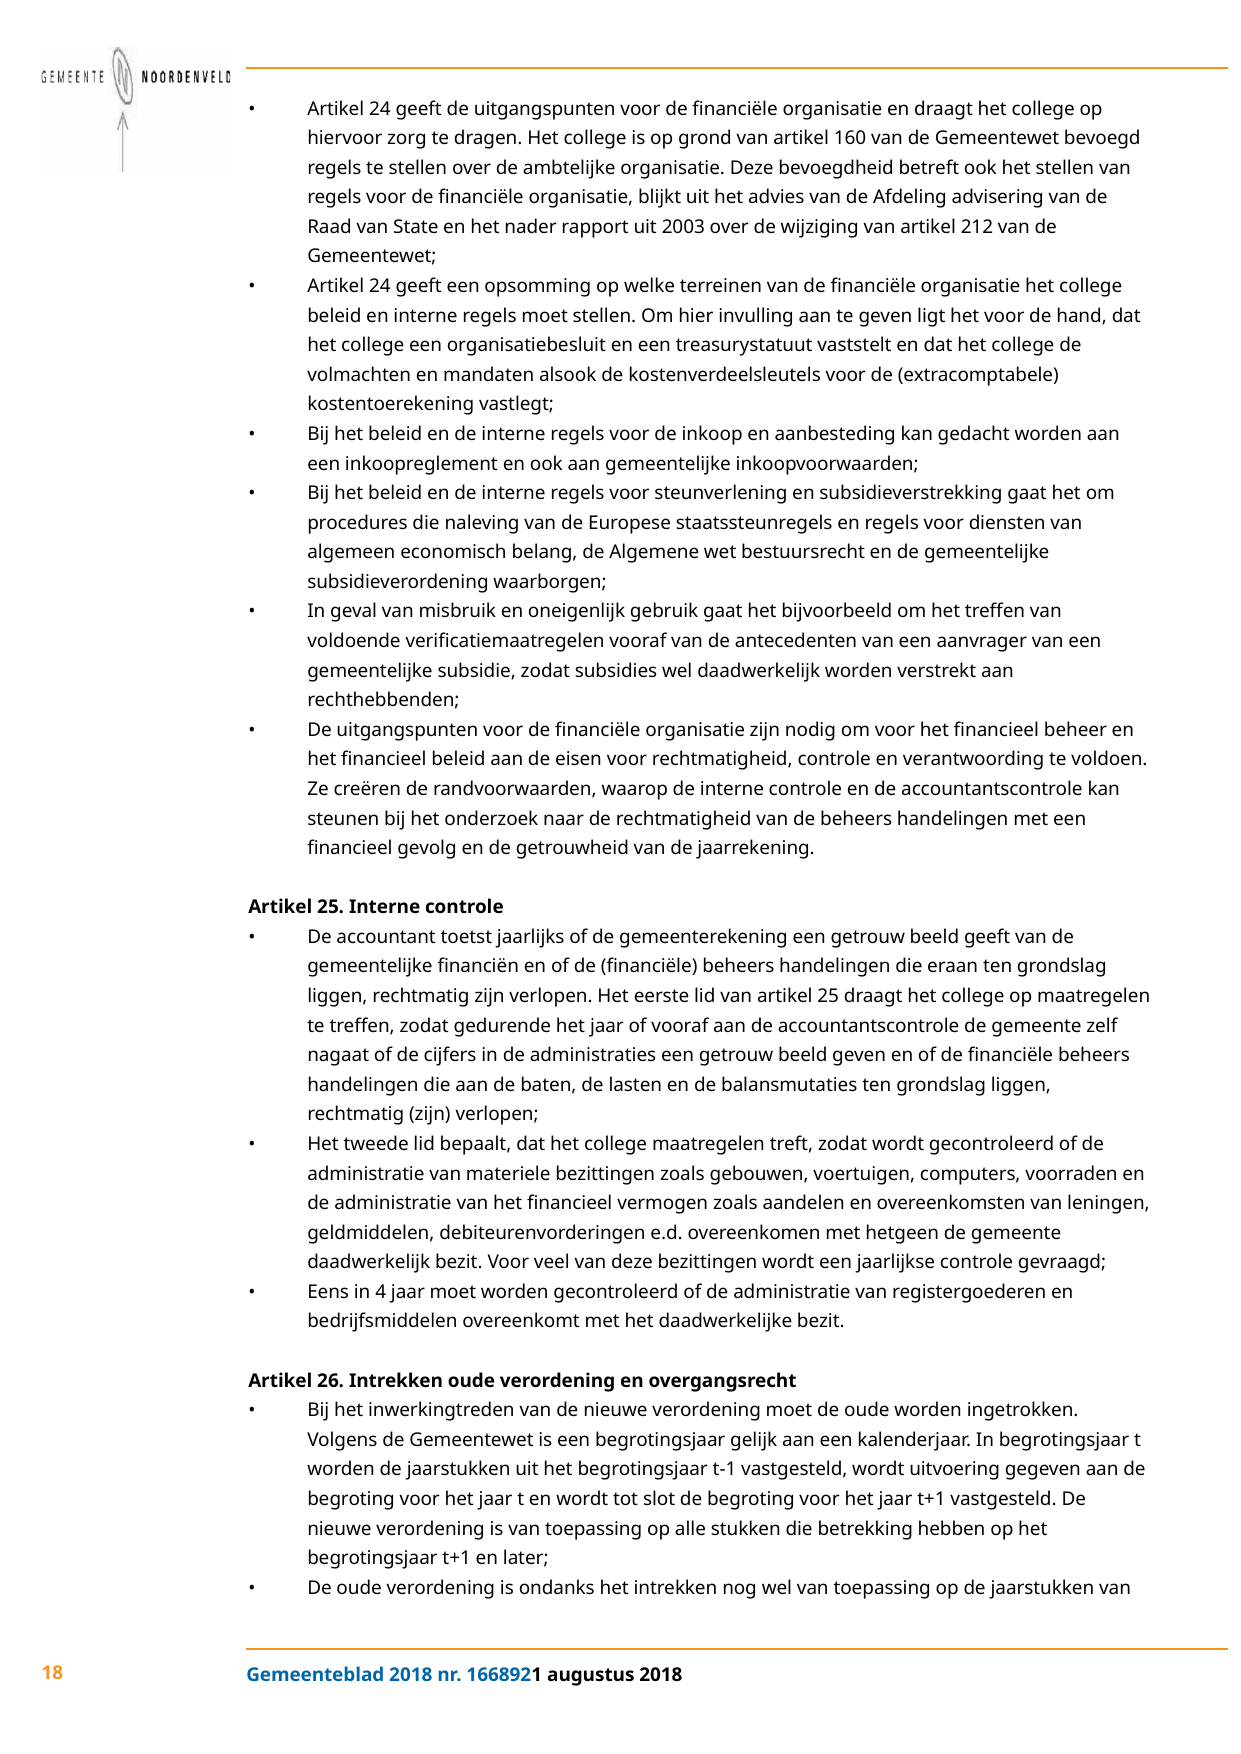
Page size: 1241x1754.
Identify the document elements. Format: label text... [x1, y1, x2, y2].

list In geval van misbruik en oneigenlijk gebruik gaat het bijvoorbeeld om het treffen van voldoende verificatiemaatregelen vooraf van de antecedenten van een aanvrager van een gemeentelijke subsidie, zodat subsidies wel daadwerkelijk worden verstrekt aan rechthebbenden; [248, 598, 1152, 712]
list Bij het inwerkingtreden van de nieuwe verordening moet de oude worden ingetrokken. Volgens de Gemeentewet is een begrotingsjaar gelijk aan een kalenderjaar. In begrotingsjaar t worden de jaarstukken uit het begrotingsjaar t-1 vastgesteld, wordt uitvoering gegeven aan de begroting voor het jaar t en wordt tot slot de begroting voor het jaar t+1 vastgesteld. De nieuwe verordening is van toepassing op alle stukken die betrekking hebben op het begrotingsjaar t+1 en later; [248, 1396, 1152, 1570]
list Artikel 24 geeft een opsomming op welke terreinen van de financiële organisatie het college beleid en interne regels moet stellen. Om hier invulling aan te geven ligt het voor de hand, dat het college een organisatiebesluit en een treasurystatuut vaststelt en dat het college de volmachten en mandaten alsook de kostenverdeelsleutels voor de (extracomptabele) kostentoerekening vastlegt; [248, 272, 1152, 416]
list Eens in 4 jaar moet worden gecontroleerd of de administratie van registergoederen en bedrijfsmiddelen overeenkomt met het daadwerkelijke bezit. [248, 1278, 1152, 1333]
list Bij het beleid en de interne regels voor de inkoop en aanbesteding kan gedacht worden aan een inkoopreglement en ook aan gemeentelijke inkoopvoorwaarden; [248, 420, 1152, 476]
text Artikel 25. Interne controle [248, 893, 1152, 919]
list De uitgangspunten voor de financiële organisatie zijn nodig om voor het financieel beheer en het financieel beleid aan de eisen voor rechtmatigheid, controle en verantwoording te voldoen. Ze creëren de randvoorwaarden, waarop de interne controle en de accountantscontrole kan steunen bij het onderzoek naar de rechtmatigheid van de beheers handelingen met een financieel gevolg en de getrouwheid van de jaarrekening. [248, 716, 1152, 860]
list Het tweede lid bepaalt, dat het college maatregelen treft, zodat wordt gecontroleerd of de administratie van materiele bezittingen zoals gebouwen, voertuigen, computers, voorraden en de administratie van het financieel vermogen zoals aandelen en overeenkomsten van leningen, geldmiddelen, debiteurenvorderingen e.d. overeenkomen met hetgeen de gemeente daadwerkelijk bezit. Voor veel van deze bezittingen wordt een jaarlijkse controle gevraagd; [248, 1130, 1152, 1274]
text Artikel 26. Intrekken oude verordening en overgangsrecht [248, 1367, 1152, 1393]
picture [41, 47, 231, 172]
list Bij het beleid en de interne regels voor steunverlening en subsidieverstrekking gaat het om procedures die naleving van de Europese staatssteunregels en regels voor diensten van algemeen economisch belang, de Algemene wet bestuursrecht en de gemeentelijke subsidieverordening waarborgen; [248, 479, 1152, 594]
list De accountant toetst jaarlijks of de gemeenterekening een getrouw beeld geeft van de gemeentelijke financiën en of de (financiële) beheers handelingen die eraan ten grondslag liggen, rechtmatig zijn verlopen. Het eerste lid van artikel 25 draagt het college op maatregelen te treffen, zodat gedurende het jaar of vooraf aan de accountantscontrole de gemeente zelf nagaat of de cijfers in de administraties een getrouw beeld geven en of de financiële beheers handelingen die aan de baten, de lasten en de balansmutaties ten grondslag liggen, rechtmatig (zijn) verlopen; [248, 923, 1152, 1126]
list Artikel 24 geeft de uitgangspunten voor de financiële organisatie en draagt het college op hiervoor zorg te dragen. Het college is op grond van artikel 160 van de Gemeentewet bevoegd regels te stellen over de ambtelijke organisatie. Deze bevoegdheid betreft ook het stellen van regels voor de financiële organisatie, blijkt uit het advies van de Afdeling advisering van de Raad van State en het nader rapport uit 2003 over de wijziging van artikel 212 van de Gemeentewet; [248, 95, 1152, 268]
list De oude verordening is ondanks het intrekken nog wel van toepassing op de jaarstukken van [248, 1574, 1152, 1600]
